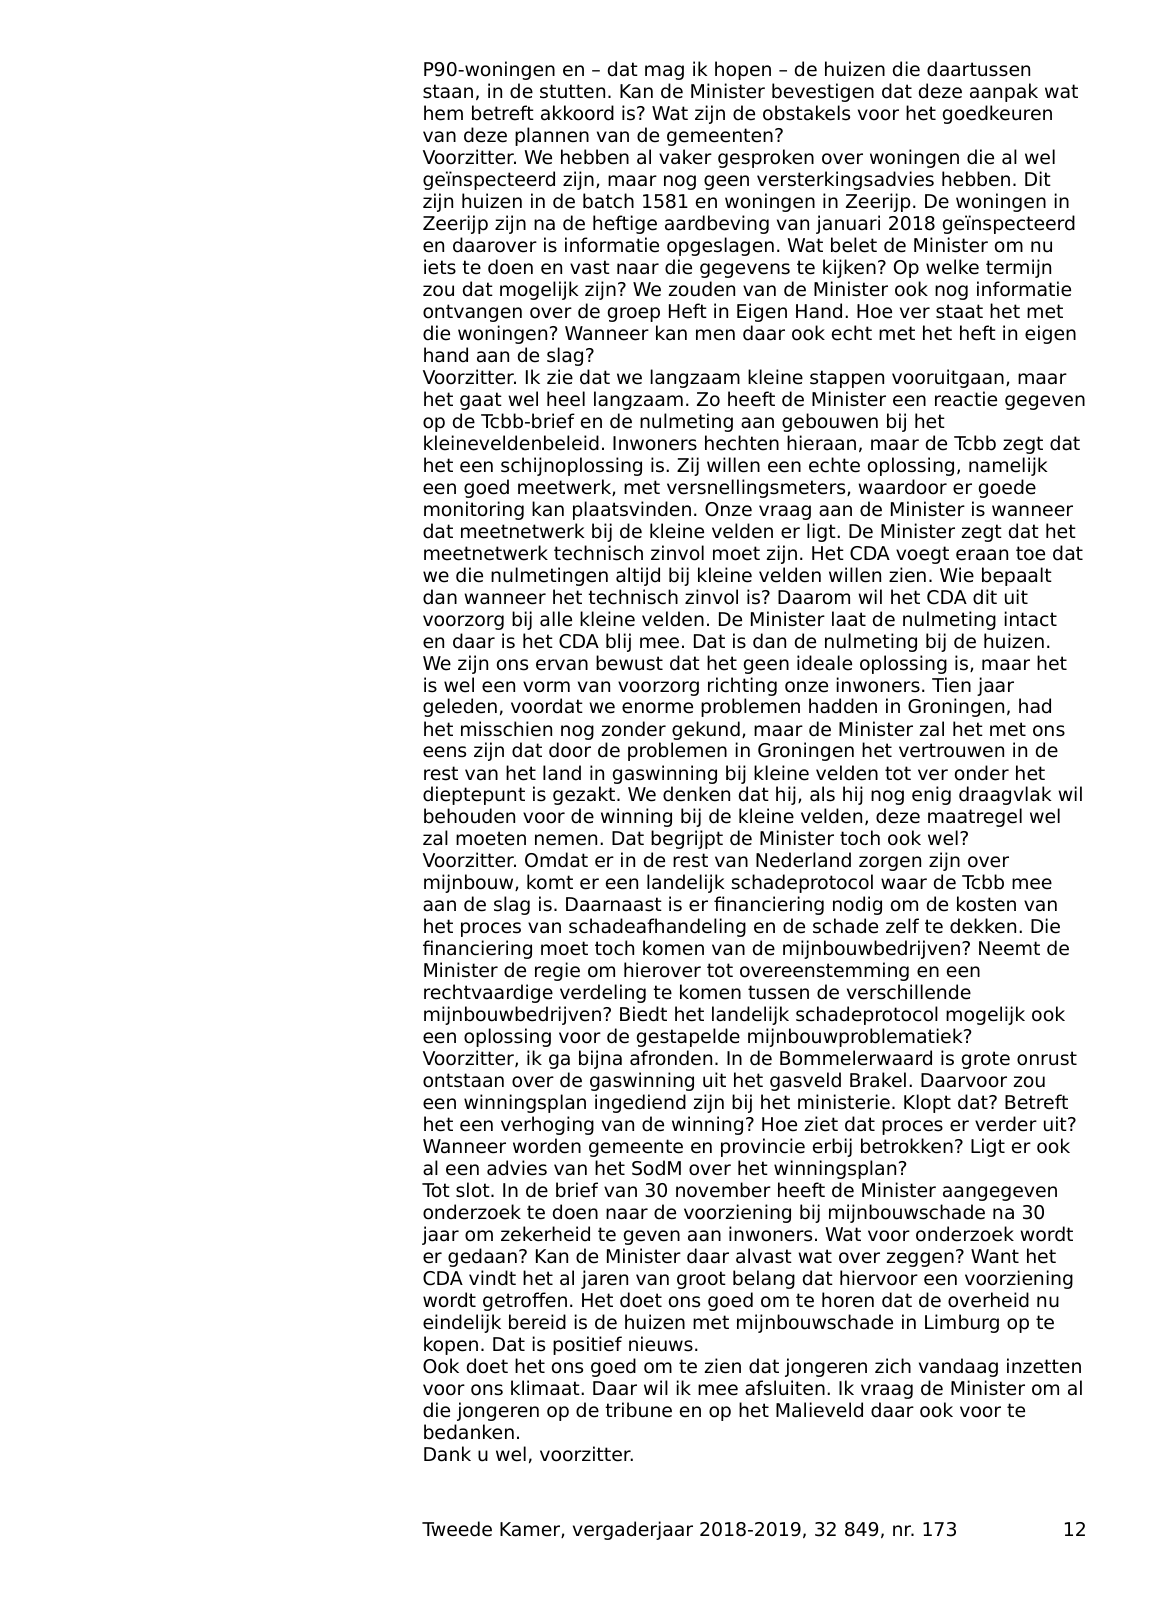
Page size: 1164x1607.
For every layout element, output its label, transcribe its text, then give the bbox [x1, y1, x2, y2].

text Voorzitter. Omdat er in de rest van Nederland zorgen zijn over mijnbouw, komt er een landelijk schadeprotocol waar de Tcbb mee aan de slag is. Daarnaast is er financiering nodig om de kosten van het proces van schadeafhandeling en de schade zelf te dekken. Die financiering moet toch komen van de mijnbouwbedrijven? Neemt de Minister de regie om hierover tot overeenstemming en een rechtvaardige verdeling te komen tussen de verschillende mijnbouwbedrijven? Biedt het landelijk schadeprotocol mogelijk ook een oplossing voor de gestapelde mijnbouwproblematiek? [422, 850, 1087, 1048]
text Tot slot. In de brief van 30 november heeft de Minister aangegeven onderzoek te doen naar de voorziening bij mijnbouwschade na 30 jaar om zekerheid te geven aan inwoners. Wat voor onderzoek wordt er gedaan? Kan de Minister daar alvast wat over zeggen? Want het CDA vindt het al jaren van groot belang dat hiervoor een voorziening wordt getroffen. Het doet ons goed om te horen dat de overheid nu eindelijk bereid is de huizen met mijnbouwschade in Limburg op te kopen. Dat is positief nieuws. [422, 1180, 1087, 1356]
text Voorzitter, ik ga bijna afronden. In de Bommelerwaard is grote onrust ontstaan over de gaswinning uit het gasveld Brakel. Daarvoor zou een winningsplan ingediend zijn bij het ministerie. Klopt dat? Betreft het een verhoging van de winning? Hoe ziet dat proces er verder uit? Wanneer worden gemeente en provincie erbij betrokken? Ligt er ook al een advies van het SodM over het winningsplan? [422, 1048, 1087, 1180]
text Voorzitter. Ik zie dat we langzaam kleine stappen vooruitgaan, maar het gaat wel heel langzaam. Zo heeft de Minister een reactie gegeven op de Tcbb-brief en de nulmeting aan gebouwen bij het kleineveldenbeleid. Inwoners hechten hieraan, maar de Tcbb zegt dat het een schijnoplossing is. Zij willen een echte oplossing, namelijk een goed meetwerk, met versnellingsmeters, waardoor er goede monitoring kan plaatsvinden. Onze vraag aan de Minister is wanneer dat meetnetwerk bij de kleine velden er ligt. De Minister zegt dat het meetnetwerk technisch zinvol moet zijn. Het CDA voegt eraan toe dat we die nulmetingen altijd bij kleine velden willen zien. Wie bepaalt dan wanneer het technisch zinvol is? Daarom wil het CDA dit uit voorzorg bij alle kleine velden. De Minister laat de nulmeting intact en daar is het CDA blij mee. Dat is dan de nulmeting bij de huizen. We zijn ons ervan bewust dat het geen ideale oplossing is, maar het is wel een vorm van voorzorg richting onze inwoners. Tien jaar geleden, voordat we enorme problemen hadden in Groningen, had het misschien nog zonder gekund, maar de Minister zal het met ons eens zijn dat door de problemen in Groningen het vertrouwen in de rest van het land in gaswinning bij kleine velden tot ver onder het dieptepunt is gezakt. We denken dat hij, als hij nog enig draagvlak wil behouden voor de winning bij de kleine velden, deze maatregel wel zal moeten nemen. Dat begrijpt de Minister toch ook wel? [422, 367, 1087, 850]
text Ook doet het ons goed om te zien dat jongeren zich vandaag inzetten voor ons klimaat. Daar wil ik mee afsluiten. Ik vraag de Minister om al die jongeren op de tribune en op het Malieveld daar ook voor te bedanken. [422, 1356, 1087, 1444]
text P90-woningen en – dat mag ik hopen – de huizen die daartussen staan, in de stutten. Kan de Minister bevestigen dat deze aanpak wat hem betreft akkoord is? Wat zijn de obstakels voor het goedkeuren van deze plannen van de gemeenten? [422, 59, 1087, 147]
text Dank u wel, voorzitter. [422, 1444, 1087, 1466]
text Voorzitter. We hebben al vaker gesproken over woningen die al wel geïnspecteerd zijn, maar nog geen versterkingsadvies hebben. Dit zijn huizen in de batch 1581 en woningen in Zeerijp. De woningen in Zeerijp zijn na de heftige aardbeving van januari 2018 geïnspecteerd en daarover is informatie opgeslagen. Wat belet de Minister om nu iets te doen en vast naar die gegevens te kijken? Op welke termijn zou dat mogelijk zijn? We zouden van de Minister ook nog informatie ontvangen over de groep Heft in Eigen Hand. Hoe ver staat het met die woningen? Wanneer kan men daar ook echt met het heft in eigen hand aan de slag? [422, 147, 1087, 367]
